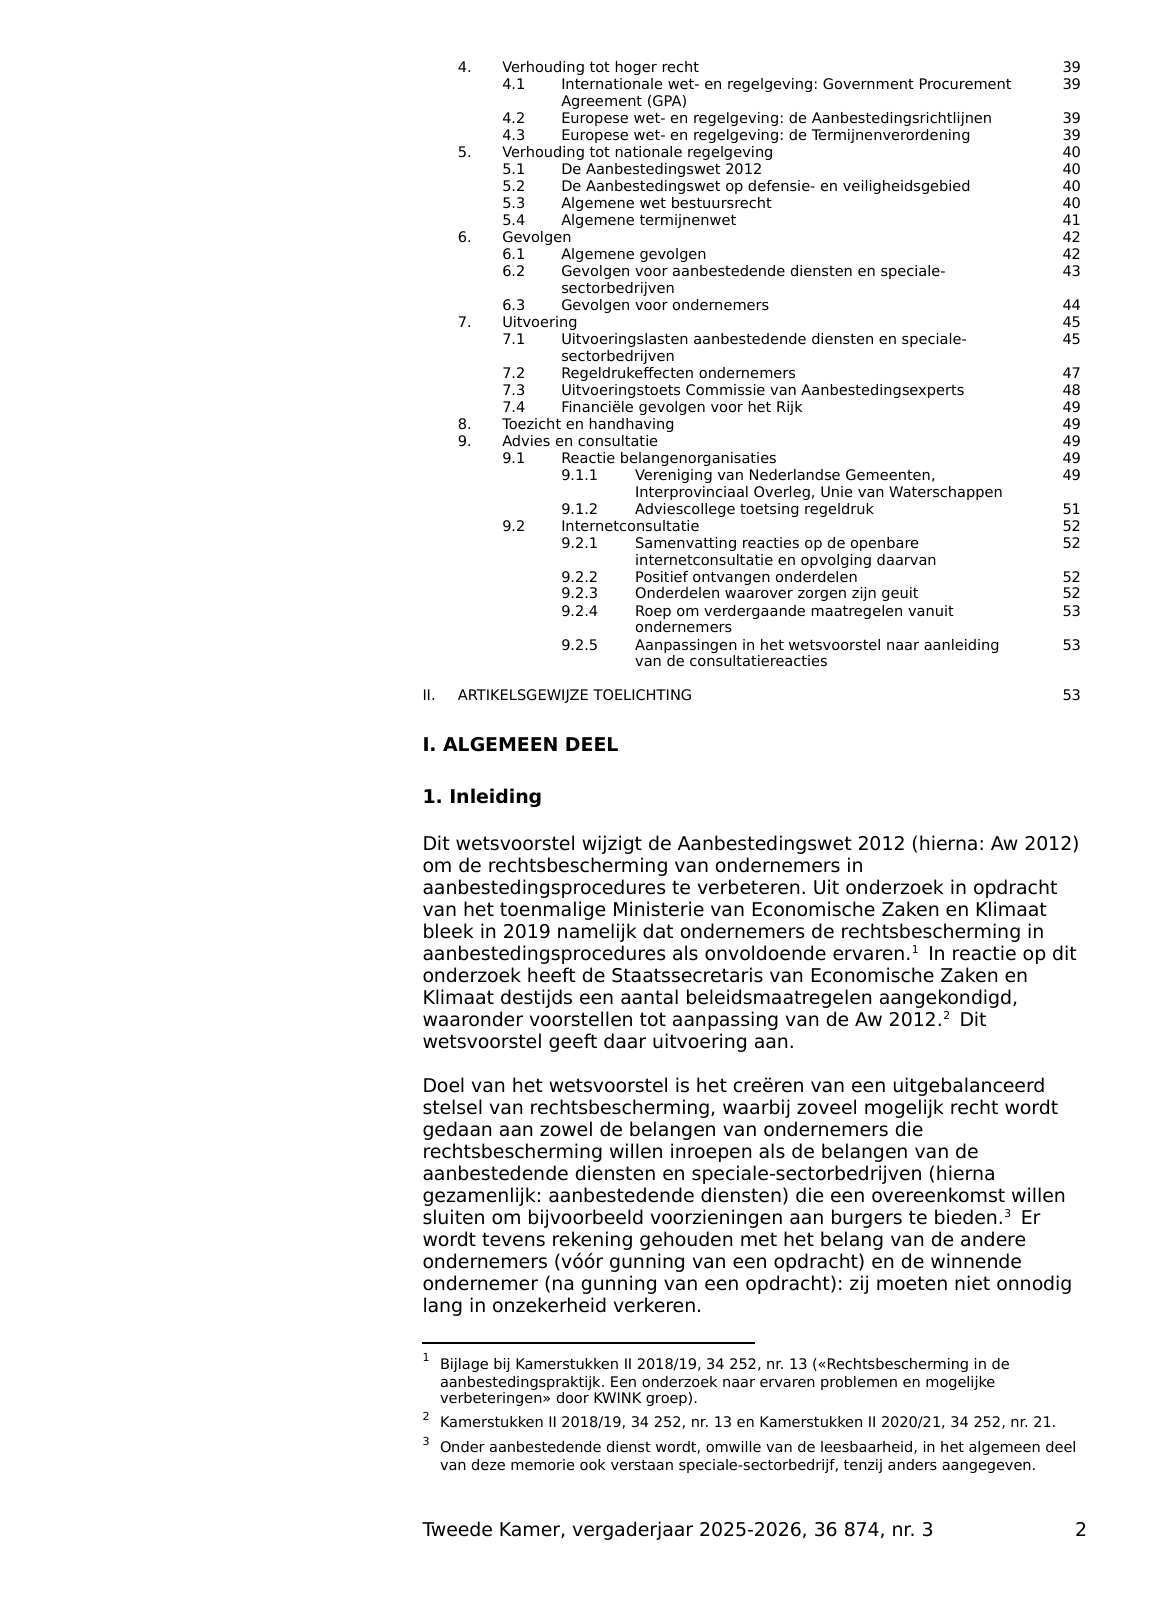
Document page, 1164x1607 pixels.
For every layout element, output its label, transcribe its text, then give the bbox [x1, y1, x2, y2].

table_cell 9.2.2 [555, 569, 629, 585]
table_cell 7.1 [496, 331, 555, 365]
table_cell [422, 636, 452, 670]
table_cell [422, 585, 452, 602]
table_cell [422, 501, 452, 517]
table_cell [452, 382, 496, 399]
table_cell [422, 229, 452, 246]
table_cell Roep om verdergaande maatregelen vanuit ondernemers [629, 603, 1027, 636]
table_cell Uitvoeringslasten aanbestedende diensten en speciale-sectorbedrijven [555, 331, 1027, 365]
table_cell 49 [1028, 450, 1087, 467]
table_cell 9.2.4 [555, 603, 629, 636]
table_cell 9.2.3 [555, 585, 629, 602]
table_cell [452, 501, 496, 517]
table_cell [718, 670, 1027, 687]
table_cell [496, 535, 555, 568]
table_cell 53 [1028, 636, 1087, 670]
table_cell Toezicht en handhaving [496, 416, 1027, 433]
table_cell [422, 110, 452, 127]
table_cell II. [422, 687, 452, 704]
table_cell [496, 603, 555, 636]
table_cell 9.2 [496, 518, 555, 534]
table_cell Algemene gevolgen [555, 246, 1027, 263]
table_cell [452, 178, 496, 195]
table_cell Advies en consultatie [496, 433, 1027, 449]
table_cell [422, 416, 452, 433]
table_cell [422, 467, 452, 501]
table_cell 40 [1028, 161, 1087, 178]
text Bijlage bij Kamerstukken II 2018/19, 34 252, nr. 13 («Rechtsbescherming in de aanbestedingspraktijk. Een onderzoek naar ervaren problemen en mogelijke verbeteringen» door KWINK groep). [422, 1352, 1087, 1407]
table_cell 40 [1028, 178, 1087, 195]
table_cell [422, 569, 452, 585]
table_cell [452, 450, 496, 467]
table_cell 4. [452, 59, 496, 76]
table_cell [422, 518, 452, 534]
table_cell 9.2.5 [555, 636, 629, 670]
table_cell [452, 110, 496, 127]
table_cell Uitvoeringstoets Commissie van Aanbestedingsexperts [555, 382, 1027, 399]
table_cell 7.2 [496, 365, 555, 382]
table_cell [452, 365, 496, 382]
table_cell 53 [1028, 687, 1087, 704]
table_cell 6. [452, 229, 496, 246]
table_cell [452, 212, 496, 229]
table_cell [452, 518, 496, 534]
table_cell 49 [1028, 399, 1087, 416]
table_cell Reactie belangenorganisaties [555, 450, 1027, 467]
table_cell De Aanbestedingswet 2012 [555, 161, 1027, 178]
table_cell 39 [1028, 110, 1087, 127]
table_cell 45 [1028, 331, 1087, 365]
table_cell [452, 263, 496, 297]
table_cell 52 [1028, 569, 1087, 585]
table_cell 52 [1028, 518, 1087, 534]
table_cell [422, 382, 452, 399]
table_cell Regeldrukeffecten ondernemers [555, 365, 1027, 382]
table_cell [452, 467, 496, 501]
table_cell De Aanbestedingswet op defensie- en veiligheidsgebied [555, 178, 1027, 195]
table_cell [496, 569, 555, 585]
table_cell [422, 212, 452, 229]
table_cell 6.2 [496, 263, 555, 297]
text Dit wetsvoorstel wijzigt de Aanbestedingswet 2012 (hierna: Aw 2012) om de rechtsbescherming van ondernemers in aanbestedingsprocedures te verbeteren. Uit onderzoek in opdracht van het toenmalige Ministerie van Economische Zaken en Klimaat bleek in 2019 namelijk dat ondernemers de rechtsbescherming in aanbestedingsprocedures als onvoldoende ervaren. In reactie op dit onderzoek heeft de Staatssecretaris van Economische Zaken en Klimaat destijds een aantal beleidsmaatregelen aangekondigd, waaronder voorstellen tot aanpassing van de Aw 2012. Dit wetsvoorstel geeft daar uitvoering aan. [422, 833, 1087, 1053]
table_cell Algemene wet bestuursrecht [555, 195, 1027, 212]
table_cell 49 [1028, 467, 1087, 501]
table_cell Internetconsultatie [555, 518, 1027, 534]
table_cell 5. [452, 144, 496, 161]
table_cell 7.3 [496, 382, 555, 399]
table_cell [422, 76, 452, 110]
table_cell [496, 467, 555, 501]
table_cell 44 [1028, 297, 1087, 314]
table_cell 51 [1028, 501, 1087, 517]
table_cell [422, 297, 452, 314]
table_cell [452, 670, 496, 687]
table_cell [422, 399, 452, 416]
table_cell 42 [1028, 246, 1087, 263]
table_cell 9.1 [496, 450, 555, 467]
table_cell 39 [1028, 127, 1087, 144]
table_cell Gevolgen voor aanbestedende diensten en speciale-sectorbedrijven [555, 263, 1027, 297]
table_cell [1028, 670, 1087, 687]
table_cell Vereniging van Nederlandse Gemeenten, Interprovinciaal Overleg, Unie van Waterschappen [629, 467, 1027, 501]
table_cell 43 [1028, 263, 1087, 297]
table_cell [422, 433, 452, 449]
table_cell [496, 585, 555, 602]
table_cell 9.2.1 [555, 535, 629, 568]
table_cell Gevolgen [496, 229, 1027, 246]
table_cell 6.1 [496, 246, 555, 263]
table_cell 40 [1028, 195, 1087, 212]
table_cell Europese wet- en regelgeving: de Aanbestedingsrichtlijnen [555, 110, 1027, 127]
table_cell 52 [1028, 585, 1087, 602]
table_cell 49 [1028, 433, 1087, 449]
table_cell 9. [452, 433, 496, 449]
table_cell ARTIKELSGEWIJZE TOELICHTING [452, 687, 1027, 704]
table_cell [422, 161, 452, 178]
table_cell 40 [1028, 144, 1087, 161]
table_cell [452, 569, 496, 585]
table_cell [452, 535, 496, 568]
table_cell [422, 59, 452, 76]
table_cell Onderdelen waarover zorgen zijn geuit [629, 585, 1027, 602]
table_cell Samenvatting reacties op de openbare internetconsultatie en opvolging daarvan [629, 535, 1027, 568]
table_cell Verhouding tot nationale regelgeving [496, 144, 1027, 161]
table_cell [452, 127, 496, 144]
table_cell 49 [1028, 416, 1087, 433]
table_cell [496, 501, 555, 517]
subtitle 1. Inleiding [422, 786, 1087, 808]
table_cell [452, 603, 496, 636]
table_cell Gevolgen voor ondernemers [555, 297, 1027, 314]
table_cell 8. [452, 416, 496, 433]
table_cell Aanpassingen in het wetsvoorstel naar aanleiding van de consultatiereacties [629, 636, 1027, 670]
table_cell 53 [1028, 603, 1087, 636]
table_cell [452, 331, 496, 365]
table_cell [452, 76, 496, 110]
table_cell Internationale wet- en regelgeving: Government Procurement Agreement (GPA) [555, 76, 1027, 110]
table_cell 5.3 [496, 195, 555, 212]
table_cell Adviescollege toetsing regeldruk [629, 501, 1027, 517]
table_cell 45 [1028, 314, 1087, 331]
table_cell 39 [1028, 76, 1087, 110]
table_cell [422, 246, 452, 263]
table_cell 47 [1028, 365, 1087, 382]
table_cell [422, 535, 452, 568]
table_cell 9.1.1 [555, 467, 629, 501]
table_cell 4.3 [496, 127, 555, 144]
table_cell [496, 670, 555, 687]
table_cell [452, 399, 496, 416]
text Doel van het wetsvoorstel is het creëren van een uitgebalanceerd stelsel van rechtsbescherming, waarbij zoveel mogelijk recht wordt gedaan aan zowel de belangen van ondernemers die rechtsbescherming willen inroepen als de belangen van de aanbestedende diensten en speciale-sectorbedrijven (hierna gezamenlijk: aanbestedende diensten) die een overeenkomst willen sluiten om bijvoorbeeld voorzieningen aan burgers te bieden. Er wordt tevens rekening gehouden met het belang van de andere ondernemers (vóór gunning van een opdracht) en de winnende ondernemer (na gunning van een opdracht): zij moeten niet onnodig lang in onzekerheid verkeren. [422, 1075, 1087, 1317]
table_cell 41 [1028, 212, 1087, 229]
table_cell [422, 331, 452, 365]
table_cell Financiële gevolgen voor het Rijk [555, 399, 1027, 416]
table_cell 5.4 [496, 212, 555, 229]
table_cell [422, 195, 452, 212]
table_cell 5.2 [496, 178, 555, 195]
table_cell 6.3 [496, 297, 555, 314]
table_cell Positief ontvangen onderdelen [629, 569, 1027, 585]
table_cell 42 [1028, 229, 1087, 246]
table_cell [496, 636, 555, 670]
table_cell [452, 297, 496, 314]
table_cell 9.1.2 [555, 501, 629, 517]
table_cell 7. [452, 314, 496, 331]
table_cell [422, 127, 452, 144]
table_cell [452, 585, 496, 602]
table_cell [629, 670, 717, 687]
table_cell [452, 195, 496, 212]
table_cell [452, 636, 496, 670]
table_cell 52 [1028, 535, 1087, 568]
table_cell [422, 365, 452, 382]
table_cell Verhouding tot hoger recht [496, 59, 1027, 76]
table_cell [422, 450, 452, 467]
text Onder aanbestedende dienst wordt, omwille van de leesbaarheid, in het algemeen deel van deze memorie ook verstaan speciale-sectorbedrijf, tenzij anders aangegeven. [422, 1435, 1087, 1474]
table_cell [422, 178, 452, 195]
table_cell 5.1 [496, 161, 555, 178]
table_cell Europese wet- en regelgeving: de Termijnenverordening [555, 127, 1027, 144]
table_cell 4.2 [496, 110, 555, 127]
table_cell [422, 314, 452, 331]
table_cell [422, 603, 452, 636]
subtitle I. ALGEMEEN DEEL [422, 734, 1087, 756]
table_cell [422, 670, 452, 687]
table_cell 39 [1028, 59, 1087, 76]
table_cell [452, 161, 496, 178]
table_cell [555, 670, 629, 687]
text Kamerstukken II 2018/19, 34 252, nr. 13 en Kamerstukken II 2020/21, 34 252, nr. 21. [422, 1410, 1087, 1432]
table_cell 48 [1028, 382, 1087, 399]
table_cell Algemene termijnenwet [555, 212, 1027, 229]
table_cell [422, 263, 452, 297]
table_cell 7.4 [496, 399, 555, 416]
table_cell [452, 246, 496, 263]
table_cell [422, 144, 452, 161]
table_cell Uitvoering [496, 314, 1027, 331]
table_cell 4.1 [496, 76, 555, 110]
